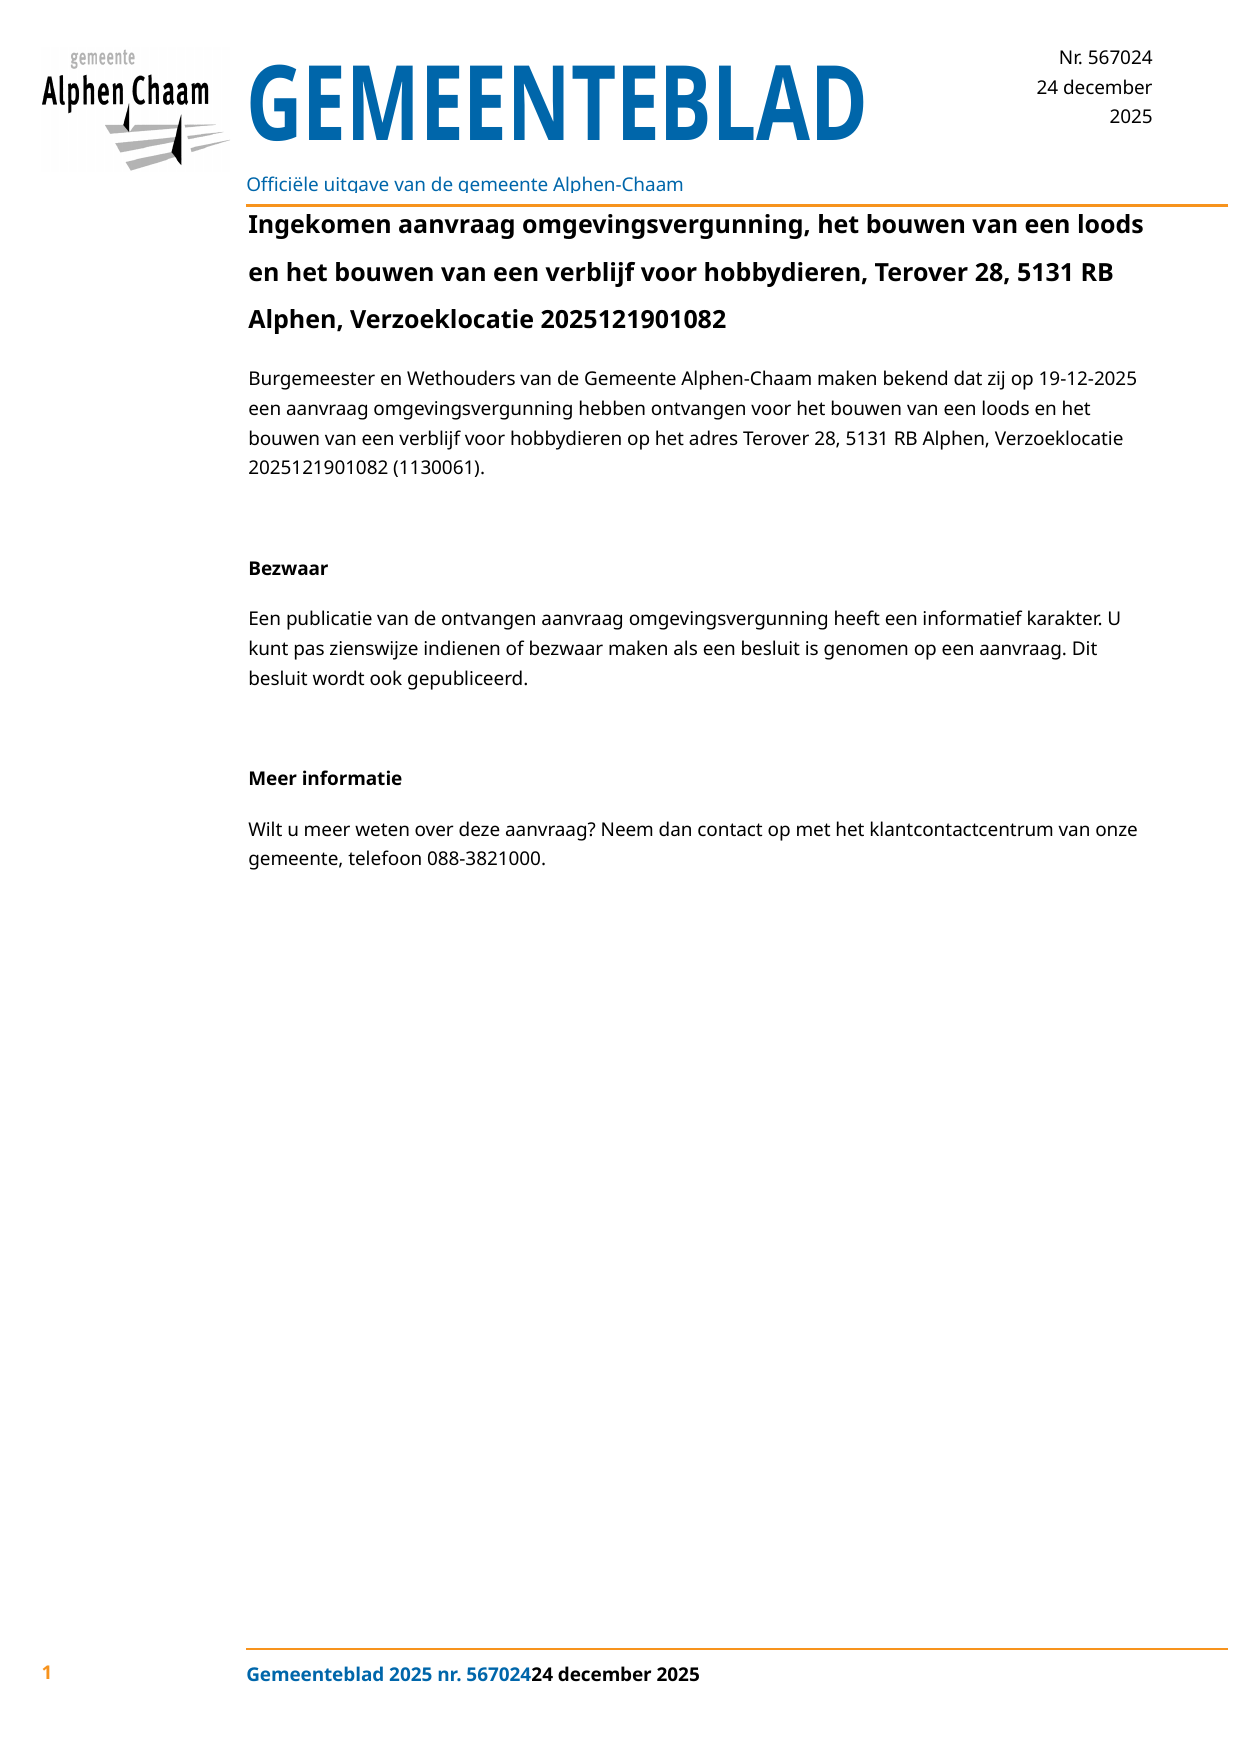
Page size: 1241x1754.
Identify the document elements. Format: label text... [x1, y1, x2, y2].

text Wilt u meer weten over deze aanvraag? Neem dan contact op met het klantcontactcentrum van onze gemeente, telefoon 088-3821000. [248, 816, 1152, 871]
text Burgemeester en Wethouders van de Gemeente Alphen-Chaam maken bekend dat zij op 19-12-2025 een aanvraag omgevingsvergunning hebben ontvangen voor het bouwen van een loods en het bouwen van een verblijf voor hobbydieren op het adres Terover 28, 5131 RB Alphen, Verzoeklocatie 2025121901082 (1130061). [248, 366, 1152, 480]
text Een publicatie van de ontvangen aanvraag omgevingsvergunning heeft een informatief karakter. U kunt pas zienswijze indienen of bezwaar maken als een besluit is genomen op een aanvraag. Dit besluit wordt ook gepubliceerd. [248, 606, 1152, 690]
text Bezwaar [248, 555, 1152, 581]
text Meer informatie [248, 766, 1152, 791]
text Ingekomen aanvraag omgevingsvergunning, het bouwen van een loods en het bouwen van een verblijf voor hobbydieren, Terover 28, 5131 RB Alphen, Verzoeklocatie 2025121901082 [248, 207, 1152, 336]
picture [41, 47, 231, 172]
